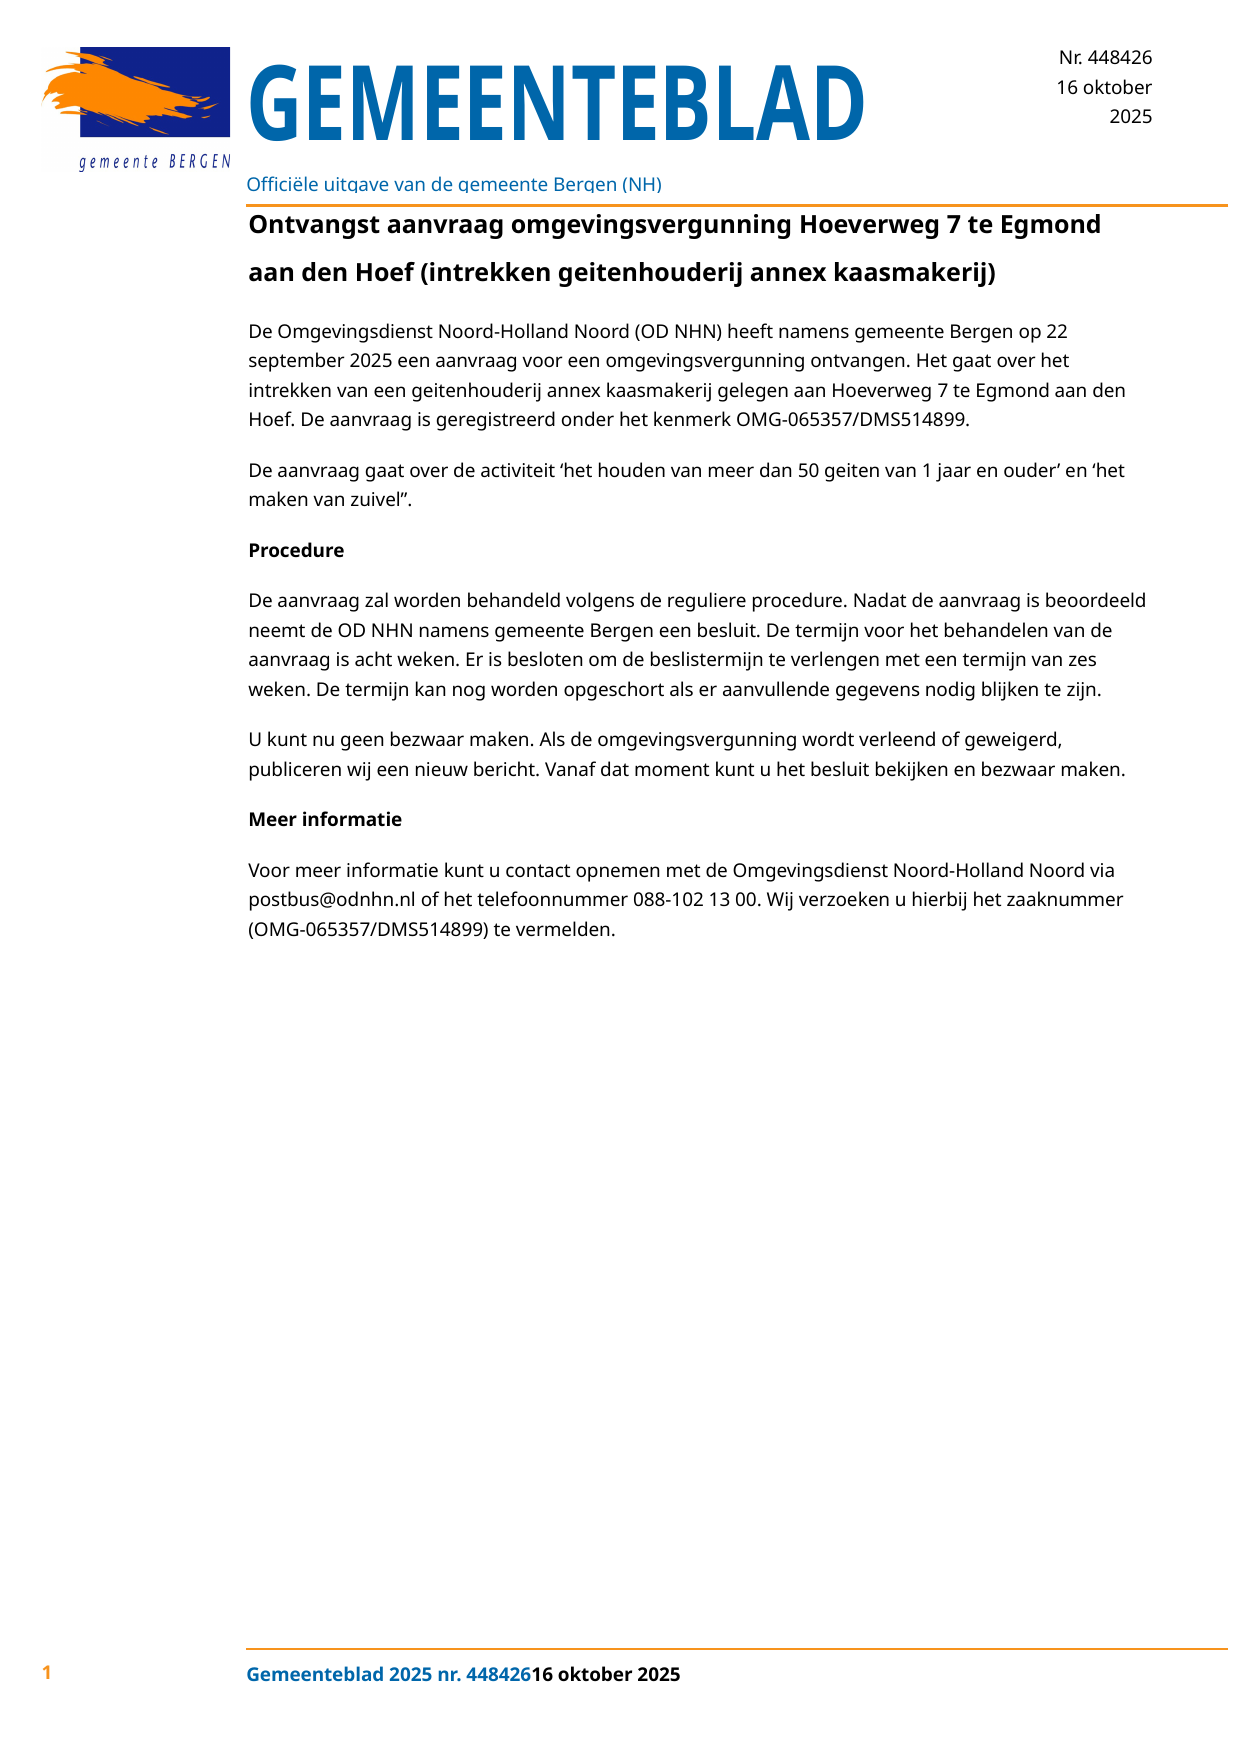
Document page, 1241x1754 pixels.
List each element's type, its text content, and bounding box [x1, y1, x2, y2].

text Procedure [248, 537, 1152, 563]
text Voor meer informatie kunt u contact opnemen met de Omgevingsdienst Noord-Holland Noord via postbus@odnhn.nl of het telefoonnummer 088-102 13 00. Wij verzoeken u hierbij het zaaknummer (OMG-065357/DMS514899) te vermelden. [248, 857, 1152, 942]
text De aanvraag zal worden behandeld volgens de reguliere procedure. Nadat de aanvraag is beoordeeld neemt de OD NHN namens gemeente Bergen een besluit. De termijn voor het behandelen van de aanvraag is acht weken. Er is besloten om de beslistermijn te verlengen met een termijn van zes weken. De termijn kan nog worden opgeschort als er aanvullende gegevens nodig blijken te zijn. [248, 587, 1152, 702]
text De Omgevingsdienst Noord-Holland Noord (OD NHN) heeft namens gemeente Bergen op 22 september 2025 een aanvraag voor een omgevingsvergunning ontvangen. Het gaat over het intrekken van een geitenhouderij annex kaasmakerij gelegen aan Hoeverweg 7 te Egmond aan den Hoef. De aanvraag is geregistreerd onder het kenmerk OMG-065357/DMS514899. [248, 318, 1152, 432]
text Meer informatie [248, 807, 1152, 832]
text De aanvraag gaat over de activiteit ‘het houden van meer dan 50 geiten van 1 jaar en ouder’ en ‘het maken van zuivel’’. [248, 457, 1152, 512]
text U kunt nu geen bezwaar maken. Als de omgevingsvergunning wordt verleend of geweigerd, publiceren wij een nieuw bericht. Vanaf dat moment kunt u het besluit bekijken en bezwaar maken. [248, 727, 1152, 782]
text Ontvangst aanvraag omgevingsvergunning Hoeverweg 7 te Egmond aan den Hoef (intrekken geitenhouderij annex kaasmakerij) [248, 207, 1152, 288]
picture [41, 47, 231, 172]
